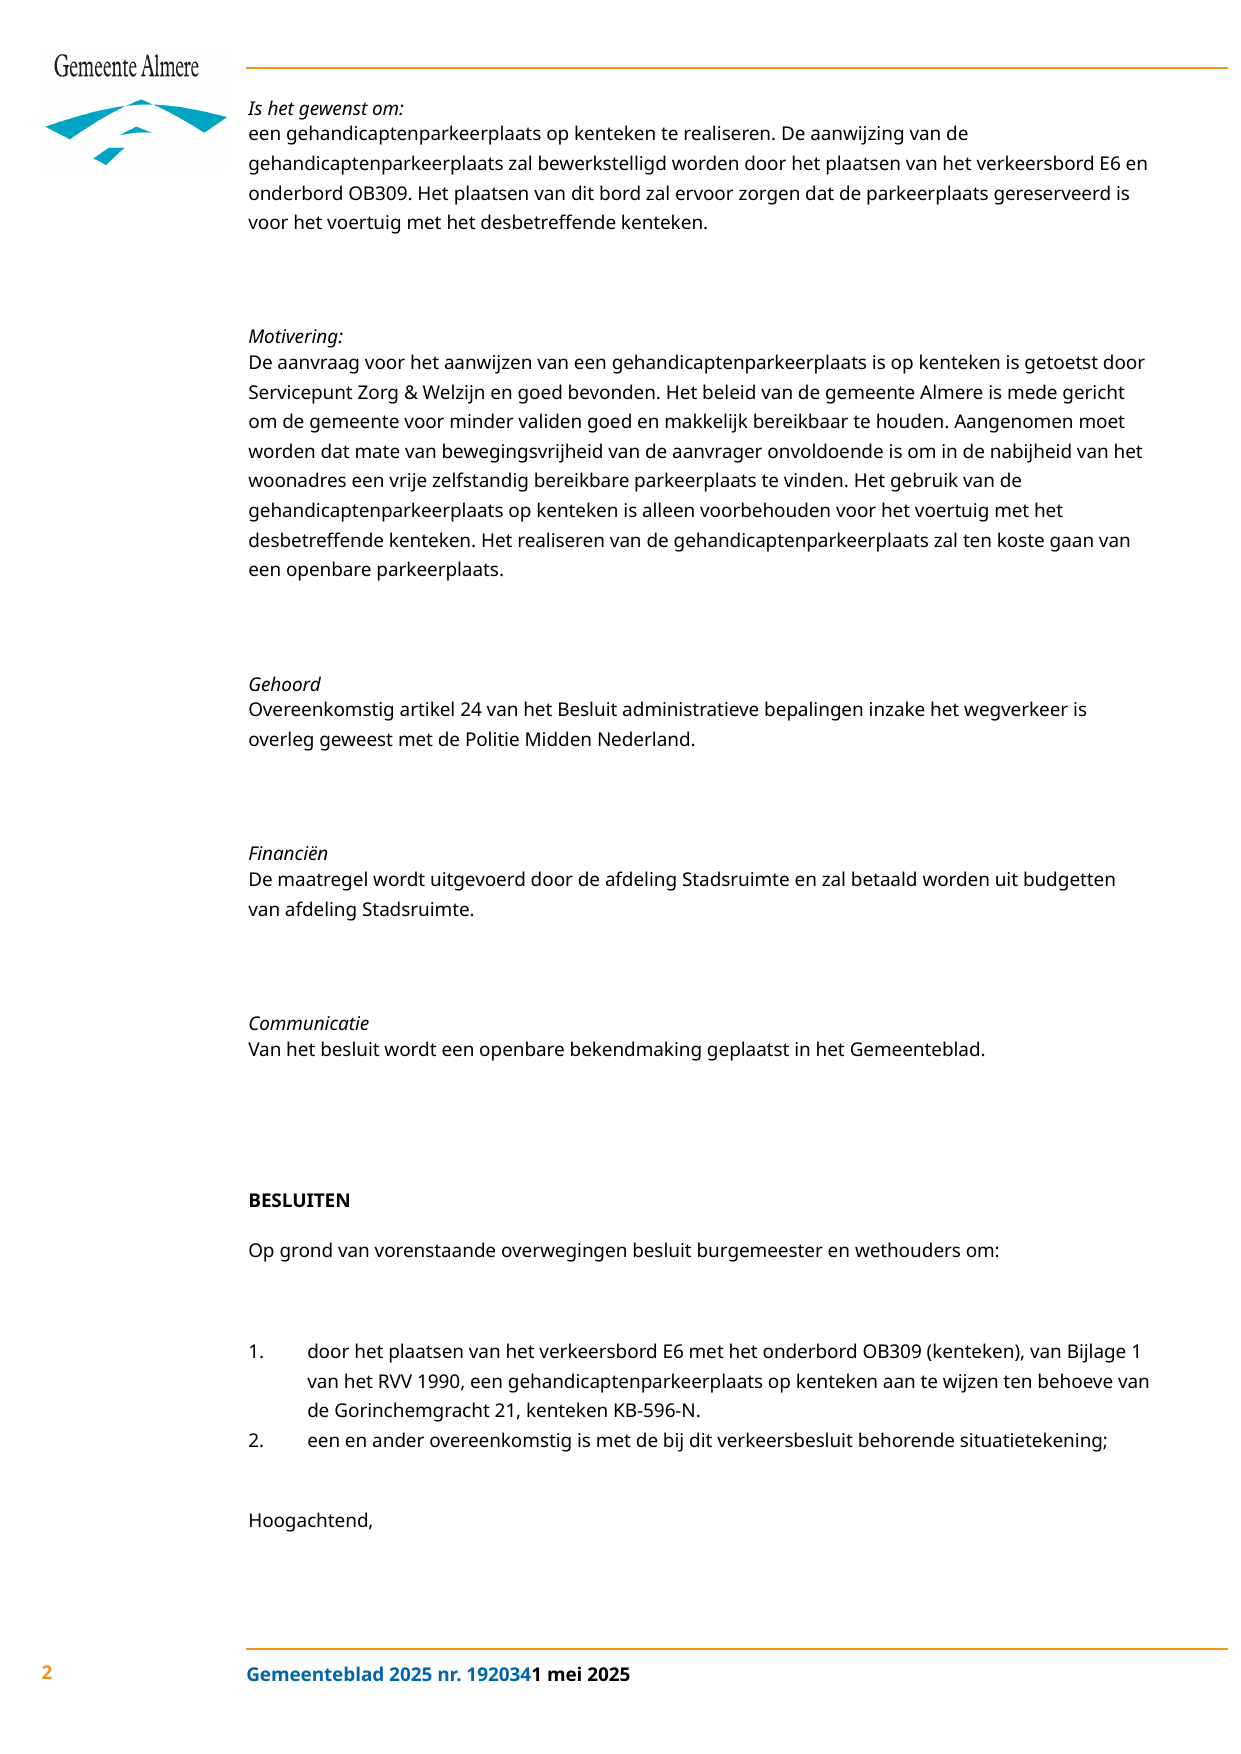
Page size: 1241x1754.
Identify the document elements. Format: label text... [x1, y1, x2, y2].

text Communicatie [248, 1010, 1152, 1036]
text De maatregel wordt uitgevoerd door de afdeling Stadsruimte en zal betaald worden uit budgetten van afdeling Stadsruimte. [248, 866, 1152, 922]
text Van het besluit wordt een openbare bekendmaking geplaatst in het Gemeenteblad. [248, 1036, 1152, 1062]
text Op grond van vorenstaande overwegingen besluit burgemeester en wethouders om: [248, 1238, 1152, 1263]
text Overeenkomstig artikel 24 van het Besluit administratieve bepalingen inzake het wegverkeer is overleg geweest met de Politie Midden Nederland. [248, 697, 1152, 752]
text Gehoord [248, 671, 1152, 697]
text Motivering: [248, 324, 1152, 349]
text Financiën [248, 841, 1152, 866]
picture [41, 47, 231, 172]
text Is het gewenst om: [248, 95, 1152, 121]
text De aanvraag voor het aanwijzen van een gehandicaptenparkeerplaats is op kenteken is getoetst door Servicepunt Zorg & Welzijn en goed bevonden. Het beleid van de gemeente Almere is mede gericht om de gemeente voor minder validen goed en makkelijk bereikbaar te houden. Aangenomen moet worden dat mate van bewegingsvrijheid van de aanvrager onvoldoende is om in de nabijheid van het woonadres een vrije zelfstandig bereikbare parkeerplaats te vinden. Het gebruik van de gehandicaptenparkeerplaats op kenteken is alleen voorbehouden voor het voertuig met het desbetreffende kenteken. Het realiseren van de gehandicaptenparkeerplaats zal ten koste gaan van een openbare parkeerplaats. [248, 349, 1152, 582]
list een en ander overeenkomstig is met de bij dit verkeersbesluit behorende situatietekening; [248, 1427, 1152, 1453]
text Hoogachtend, [248, 1507, 1152, 1533]
text BESLUITEN [248, 1187, 1152, 1213]
list door het plaatsen van het verkeersbord E6 met het onderbord OB309 (kenteken), van Bijlage 1 van het RVV 1990, een gehandicaptenparkeerplaats op kenteken aan te wijzen ten behoeve van de Gorinchemgracht 21, kenteken KB-596-N. [248, 1338, 1152, 1423]
text een gehandicaptenparkeerplaats op kenteken te realiseren. De aanwijzing van de gehandicaptenparkeerplaats zal bewerkstelligd worden door het plaatsen van het verkeersbord E6 en onderbord OB309. Het plaatsen van dit bord zal ervoor zorgen dat de parkeerplaats gereserveerd is voor het voertuig met het desbetreffende kenteken. [248, 121, 1152, 235]
